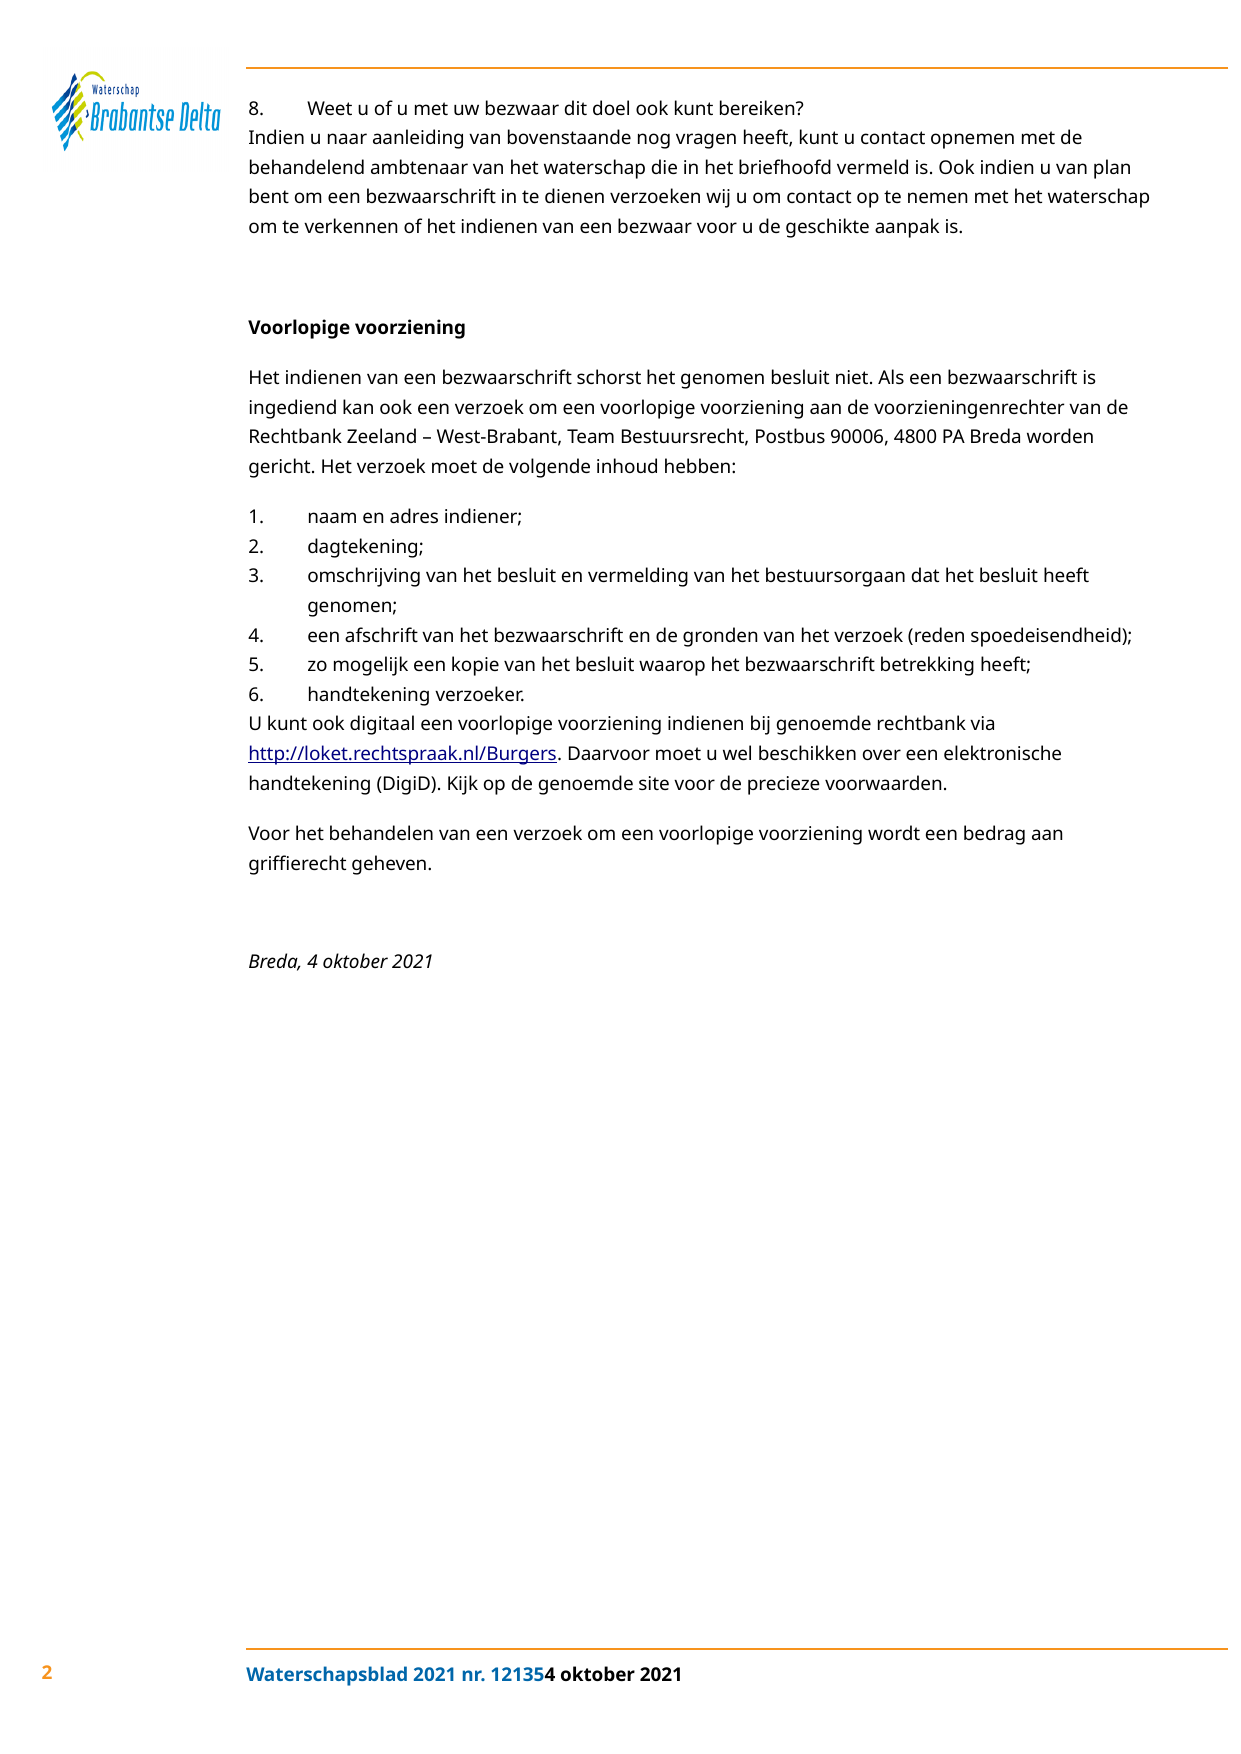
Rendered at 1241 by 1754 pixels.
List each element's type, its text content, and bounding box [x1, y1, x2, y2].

list een afschrift van het bezwaarschrift en de gronden van het verzoek (reden spoedeisendheid); [248, 622, 1152, 648]
list omschrijving van het besluit en vermelding van het bestuursorgaan dat het besluit heeft genomen; [248, 563, 1152, 618]
list Weet u of u met uw bezwaar dit doel ook kunt bereiken? [248, 95, 1152, 121]
text Voor het behandelen van een verzoek om een voorlopige voorziening wordt een bedrag aan griffierecht geheven. [248, 820, 1152, 876]
list zo mogelijk een kopie van het besluit waarop het bezwaarschrift betrekking heeft; [248, 651, 1152, 677]
text Voorlopige voorziening [248, 314, 1152, 340]
text Indien u naar aanleiding van bovenstaande nog vragen heeft, kunt u contact opnemen met de behandelend ambtenaar van het waterschap die in het briefhoofd vermeld is. Ook indien u van plan bent om een bezwaarschrift in te dienen verzoeken wij u om contact op te nemen met het waterschap om te verkennen of het indienen van een bezwaar voor u de geschikte aanpak is. [248, 124, 1152, 239]
text Breda, 4 oktober 2021 [248, 948, 1152, 974]
text Het indienen van een bezwaarschrift schorst het genomen besluit niet. Als een bezwaarschrift is ingediend kan ook een verzoek om een voorlopige voorziening aan de voorzieningenrechter van de Rechtbank Zeeland – West-Brabant, Team Bestuursrecht, Postbus 90006, 4800 PA Breda worden gericht. Het verzoek moet de volgende inhoud hebben: [248, 364, 1152, 479]
list naam en adres indiener; [248, 503, 1152, 529]
picture [41, 47, 231, 172]
list handtekening verzoeker. [248, 681, 1152, 707]
list dagtekening; [248, 533, 1152, 559]
text U kunt ook digitaal een voorlopige voorziening indienen bij genoemde rechtbank via http://loket.rechtspraak.nl/Burgers. Daarvoor moet u wel beschikken over een elektronische handtekening (DigiD). Kijk op de genoemde site voor de precieze voorwaarden. [248, 711, 1152, 796]
